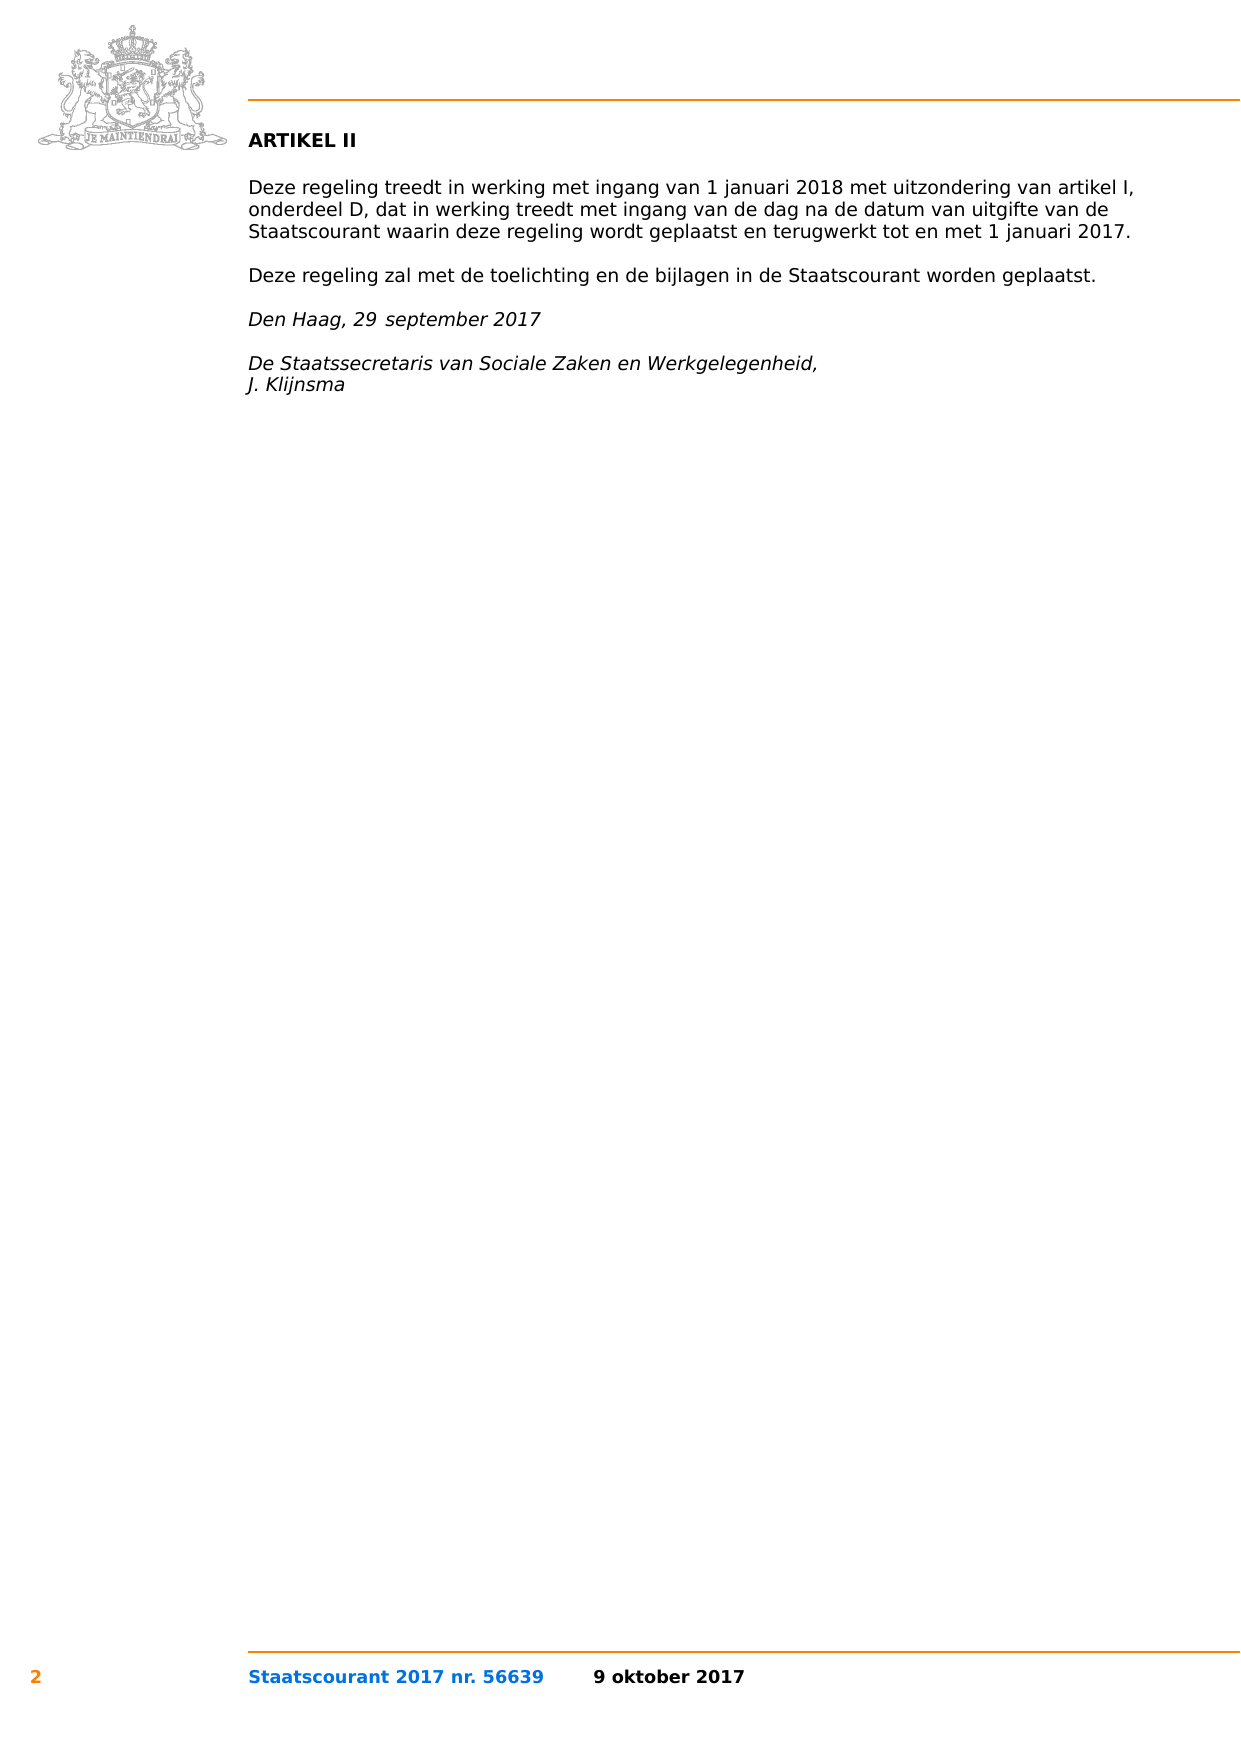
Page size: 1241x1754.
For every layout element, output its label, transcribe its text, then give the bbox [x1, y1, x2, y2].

text Deze regeling treedt in werking met ingang van 1 januari 2018 met uitzondering van artikel I, onderdeel D, dat in werking treedt met ingang van de dag na de datum van uitgifte van de Staatscourant waarin deze regeling wordt geplaatst en terugwerkt tot en met 1 januari 2017. [248, 177, 1163, 243]
text Deze regeling zal met de toelichting en de bijlagen in de Staatscourant worden geplaatst. [248, 265, 1163, 287]
text Den Haag, 29 september 2017 [248, 308, 1163, 331]
text De Staatssecretaris van Sociale Zaken en Werkgelegenheid, J. Klijnsma [248, 352, 1163, 396]
subtitle ARTIKEL II [248, 130, 1163, 152]
picture [38, 25, 227, 150]
